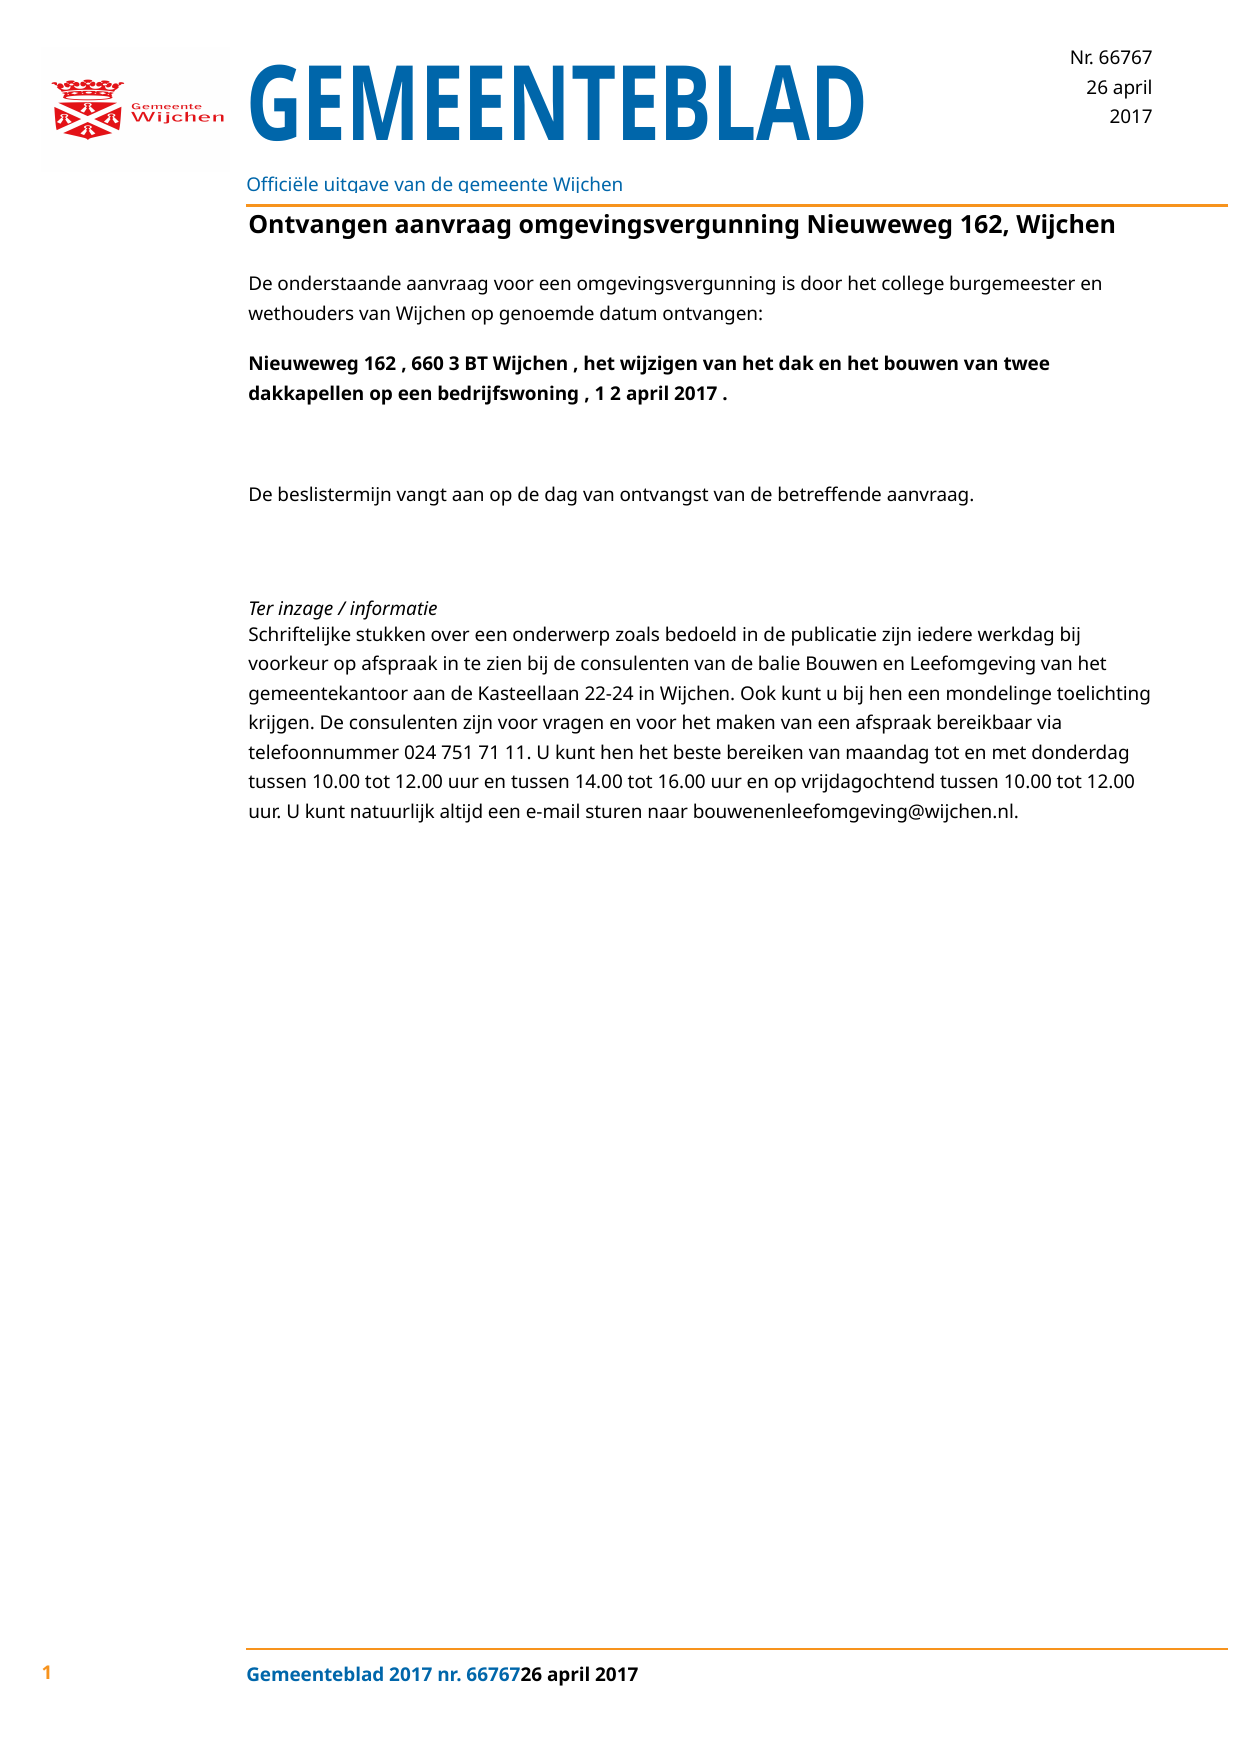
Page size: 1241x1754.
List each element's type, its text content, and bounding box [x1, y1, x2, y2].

text Schriftelijke stukken over een onderwerp zoals bedoeld in de publicatie zijn iedere werkdag bij voorkeur op afspraak in te zien bij de consulenten van de balie Bouwen en Leefomgeving van het gemeentekantoor aan de Kasteellaan 22-24 in Wijchen. Ook kunt u bij hen een mondelinge toelichting krijgen. De consulenten zijn voor vragen en voor het maken van een afspraak bereikbaar via telefoonnummer 024 751 71 11. U kunt hen het beste bereiken van maandag tot en met donderdag tussen 10.00 tot 12.00 uur en tussen 14.00 tot 16.00 uur en op vrijdagochtend tussen 10.00 tot 12.00 uur. U kunt natuurlijk altijd een e-mail sturen naar bouwenenleefomgeving@wijchen.nl. [248, 621, 1152, 824]
picture [41, 47, 231, 172]
text De onderstaande aanvraag voor een omgevingsvergunning is door het college burgemeester en wethouders van Wijchen op genoemde datum ontvangen: [248, 270, 1152, 326]
text De beslistermijn vangt aan op de dag van ontvangst van de betreffende aanvraag. [248, 481, 1152, 506]
text Ter inzage / informatie [248, 595, 1152, 621]
text Ontvangen aanvraag omgevingsvergunning Nieuweweg 162, Wijchen [248, 207, 1152, 241]
text Nieuweweg 162 , 660 3 BT Wijchen , het wijzigen van het dak en het bouwen van twee dakkapellen op een bedrijfswoning , 1 2 april 2017 . [248, 350, 1152, 406]
